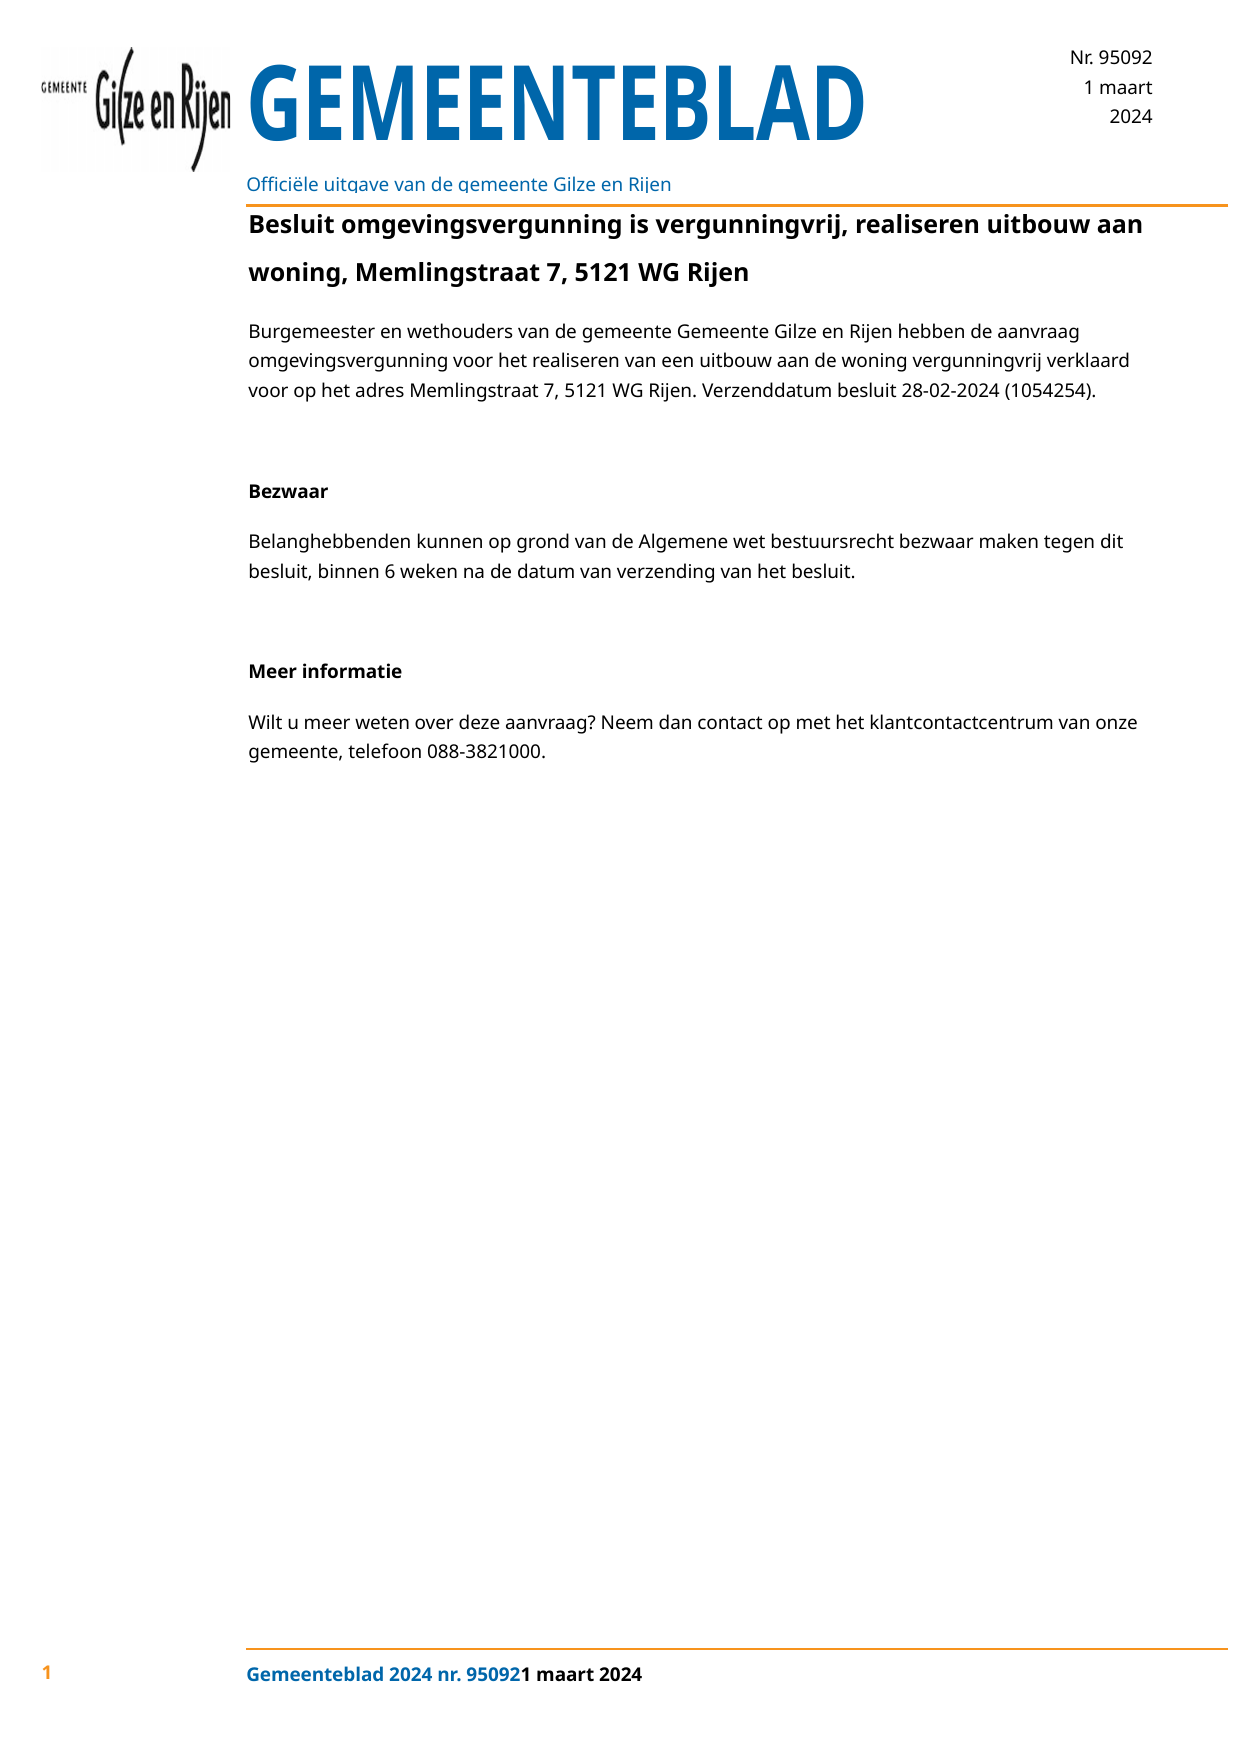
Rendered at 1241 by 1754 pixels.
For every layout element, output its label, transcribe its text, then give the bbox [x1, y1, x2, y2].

picture [41, 47, 231, 172]
text Bezwaar [248, 478, 1152, 504]
text Besluit omgevingsvergunning is vergunningvrij, realiseren uitbouw aan woning, Memlingstraat 7, 5121 WG Rijen [248, 207, 1152, 288]
text Wilt u meer weten over deze aanvraag? Neem dan contact op met het klantcontactcentrum van onze gemeente, telefoon 088-3821000. [248, 709, 1152, 764]
text Burgemeester en wethouders van de gemeente Gemeente Gilze en Rijen hebben de aanvraag omgevingsvergunning voor het realiseren van een uitbouw aan de woning vergunningvrij verklaard voor op het adres Memlingstraat 7, 5121 WG Rijen. Verzenddatum besluit 28-02-2024 (1054254). [248, 318, 1152, 403]
text Meer informatie [248, 659, 1152, 684]
text Belanghebbenden kunnen op grond van de Algemene wet bestuursrecht bezwaar maken tegen dit besluit, binnen 6 weken na de datum van verzending van het besluit. [248, 528, 1152, 584]
